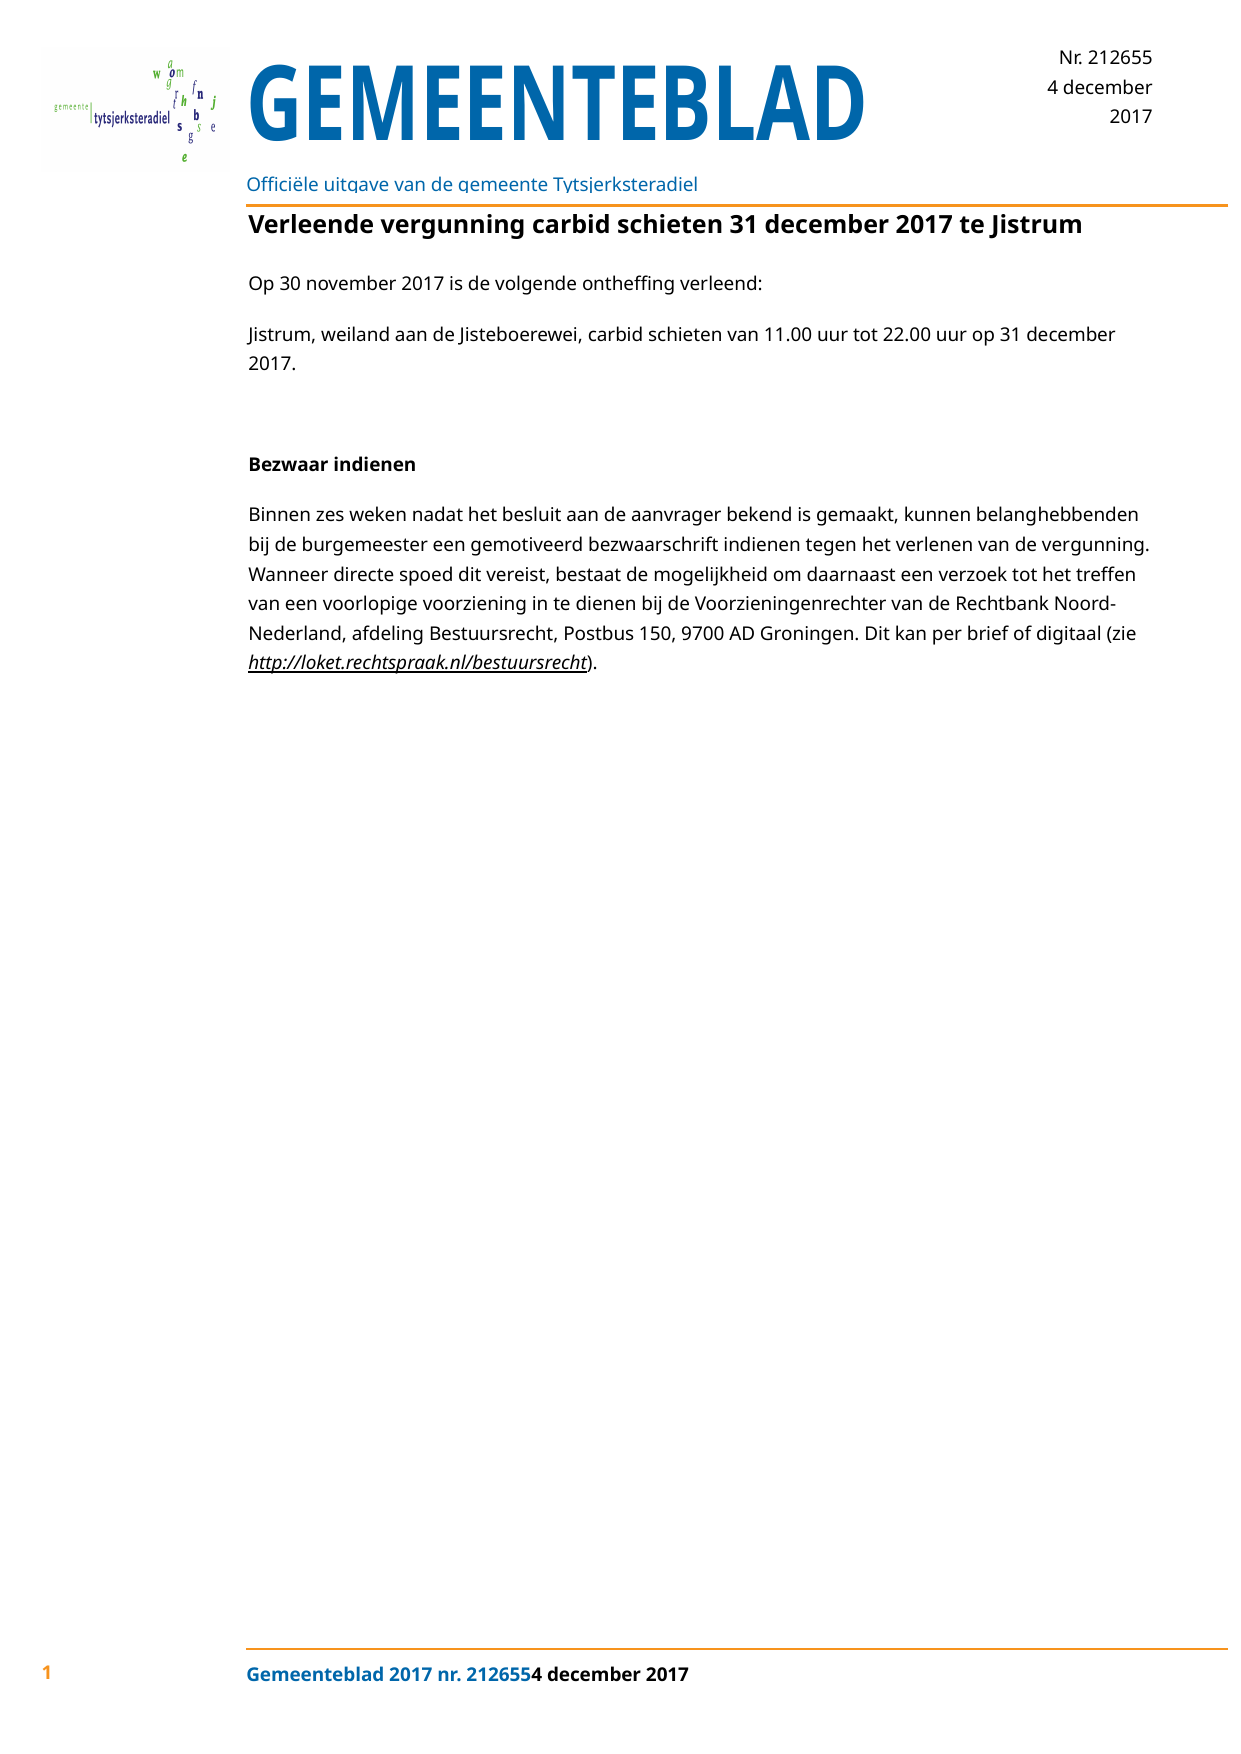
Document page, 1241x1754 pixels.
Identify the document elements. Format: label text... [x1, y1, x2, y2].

text Binnen zes weken nadat het besluit aan de aanvrager bekend is gemaakt, kunnen belang­hebbenden bij de burgemeester een gemotiveerd bezwaarschrift indienen tegen het verlenen van de ver­gunning. Wanneer directe spoed dit vereist, bestaat de mogelijkheid om daarnaast een verzoek tot het treffen van een voorlopige voorziening in te dienen bij de Voorzieningenrechter van de Rechtbank Noord-Nederland, afdeling Bestuursrecht, Postbus 150, 9700 AD Groningen. Dit kan per brief of digitaal (zie http://loket.rechtspraak.nl/bestuursrecht). [248, 502, 1152, 675]
text Op 30 november 2017 is de volgende ontheffing ver­leend: [248, 270, 1152, 296]
text Bezwaar indienen [248, 451, 1152, 477]
picture [41, 47, 231, 172]
text Verleende vergunning carbid schieten 31 december 2017 te Jistrum [248, 207, 1152, 241]
text Jistrum, weiland aan de Jisteboerewei, carbid schieten van 11.00 uur tot 22.00 uur op 31 december 2017. [248, 321, 1152, 376]
